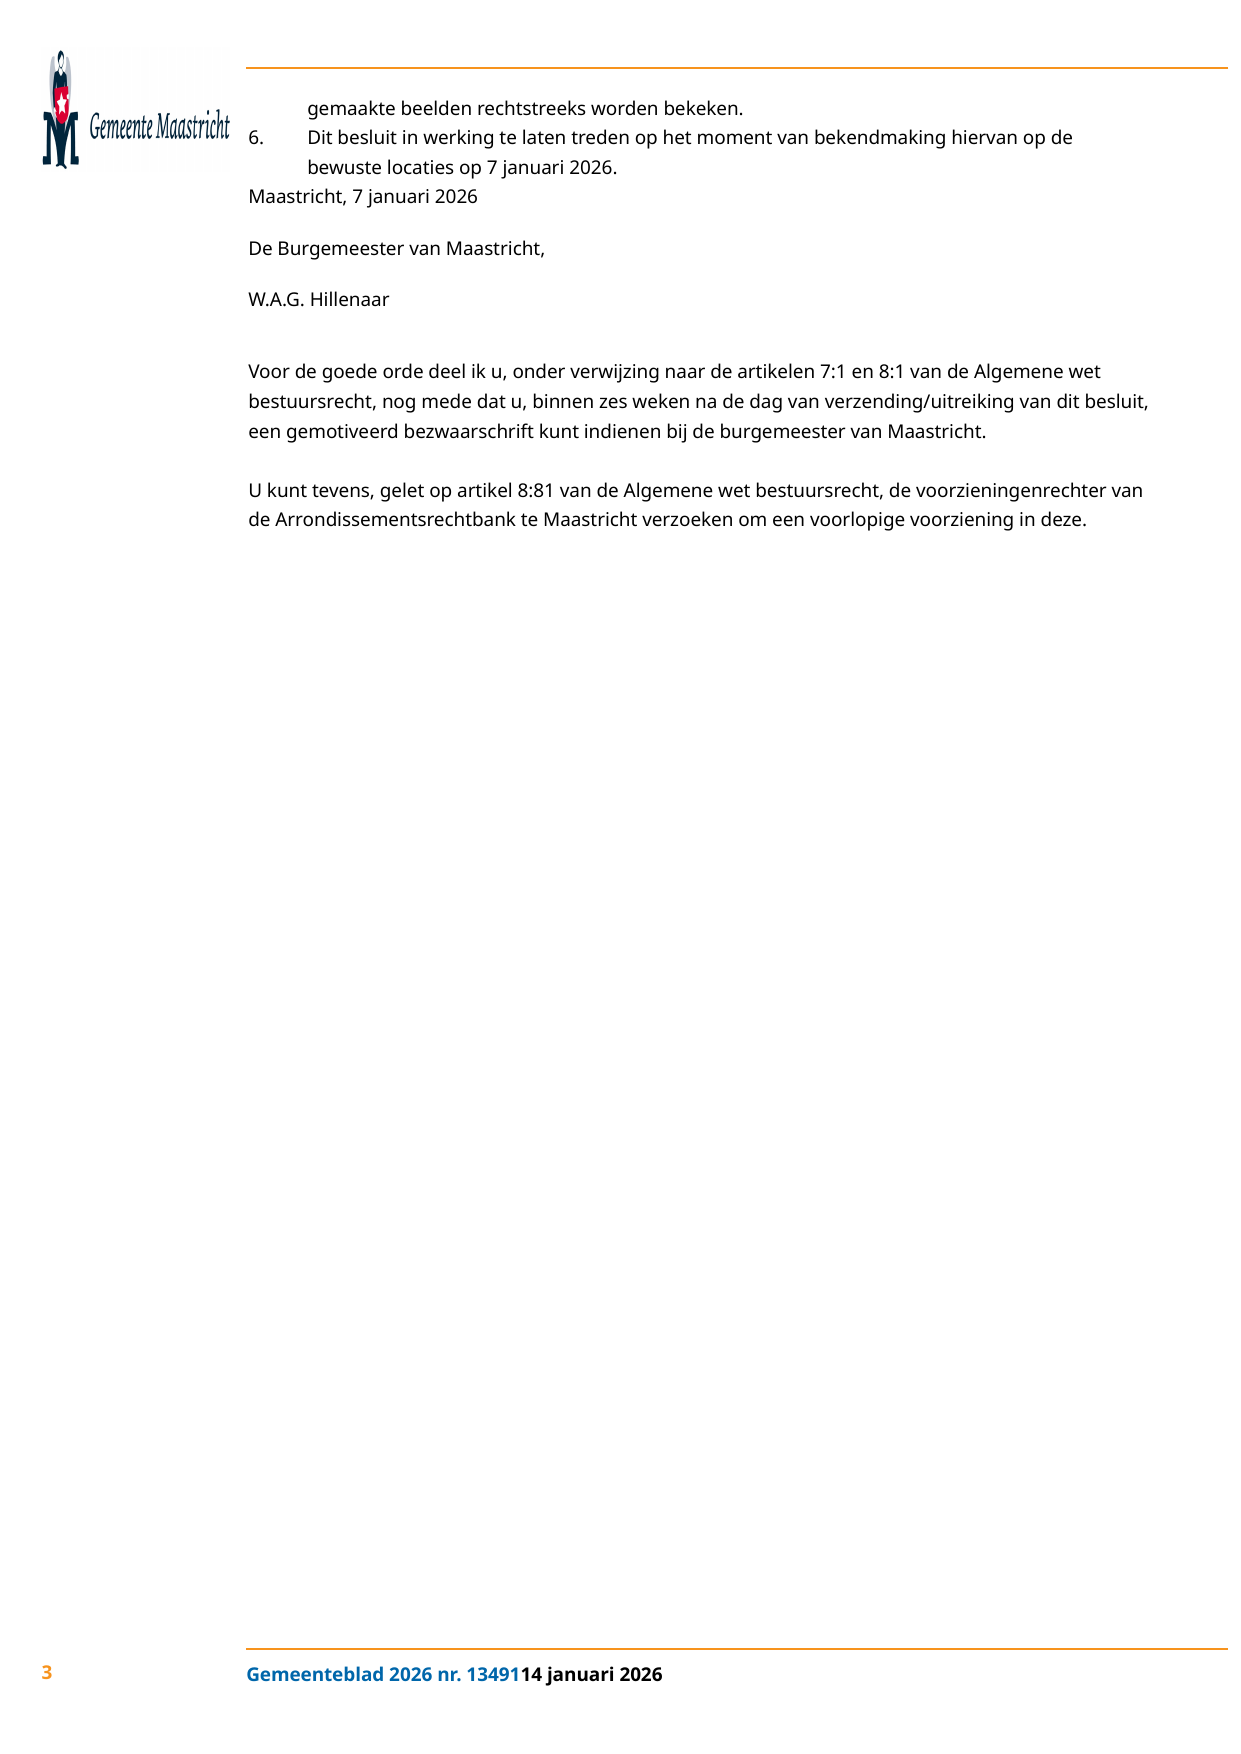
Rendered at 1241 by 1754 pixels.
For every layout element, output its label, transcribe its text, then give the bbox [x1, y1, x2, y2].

text Voor de goede orde deel ik u, onder verwijzing naar de artikelen 7:1 en 8:1 van de Algemene wet bestuursrecht, nog mede dat u, binnen zes weken na de dag van verzending/uitreiking van dit besluit, een gemotiveerd bezwaarschrift kunt indienen bij de burgemeester van Maastricht. [248, 359, 1152, 444]
text Maastricht, 7 januari 2026 [248, 183, 1152, 209]
text De Burgemeester van Maastricht, [248, 235, 1152, 261]
text U kunt tevens, gelet op artikel 8:81 van de Algemene wet bestuursrecht, de voorzieningenrechter van de Arrondissementsrechtbank te Maastricht verzoeken om een voorlopige voorziening in deze. [248, 477, 1152, 532]
picture [41, 47, 231, 172]
text W.A.G. Hillenaar [248, 286, 1152, 312]
list Dit besluit in werking te laten treden op het moment van bekendmaking hiervan op de bewuste locaties op 7 januari 2026. [248, 124, 1152, 180]
list gemaakte beelden rechtstreeks worden bekeken. [248, 95, 1152, 121]
